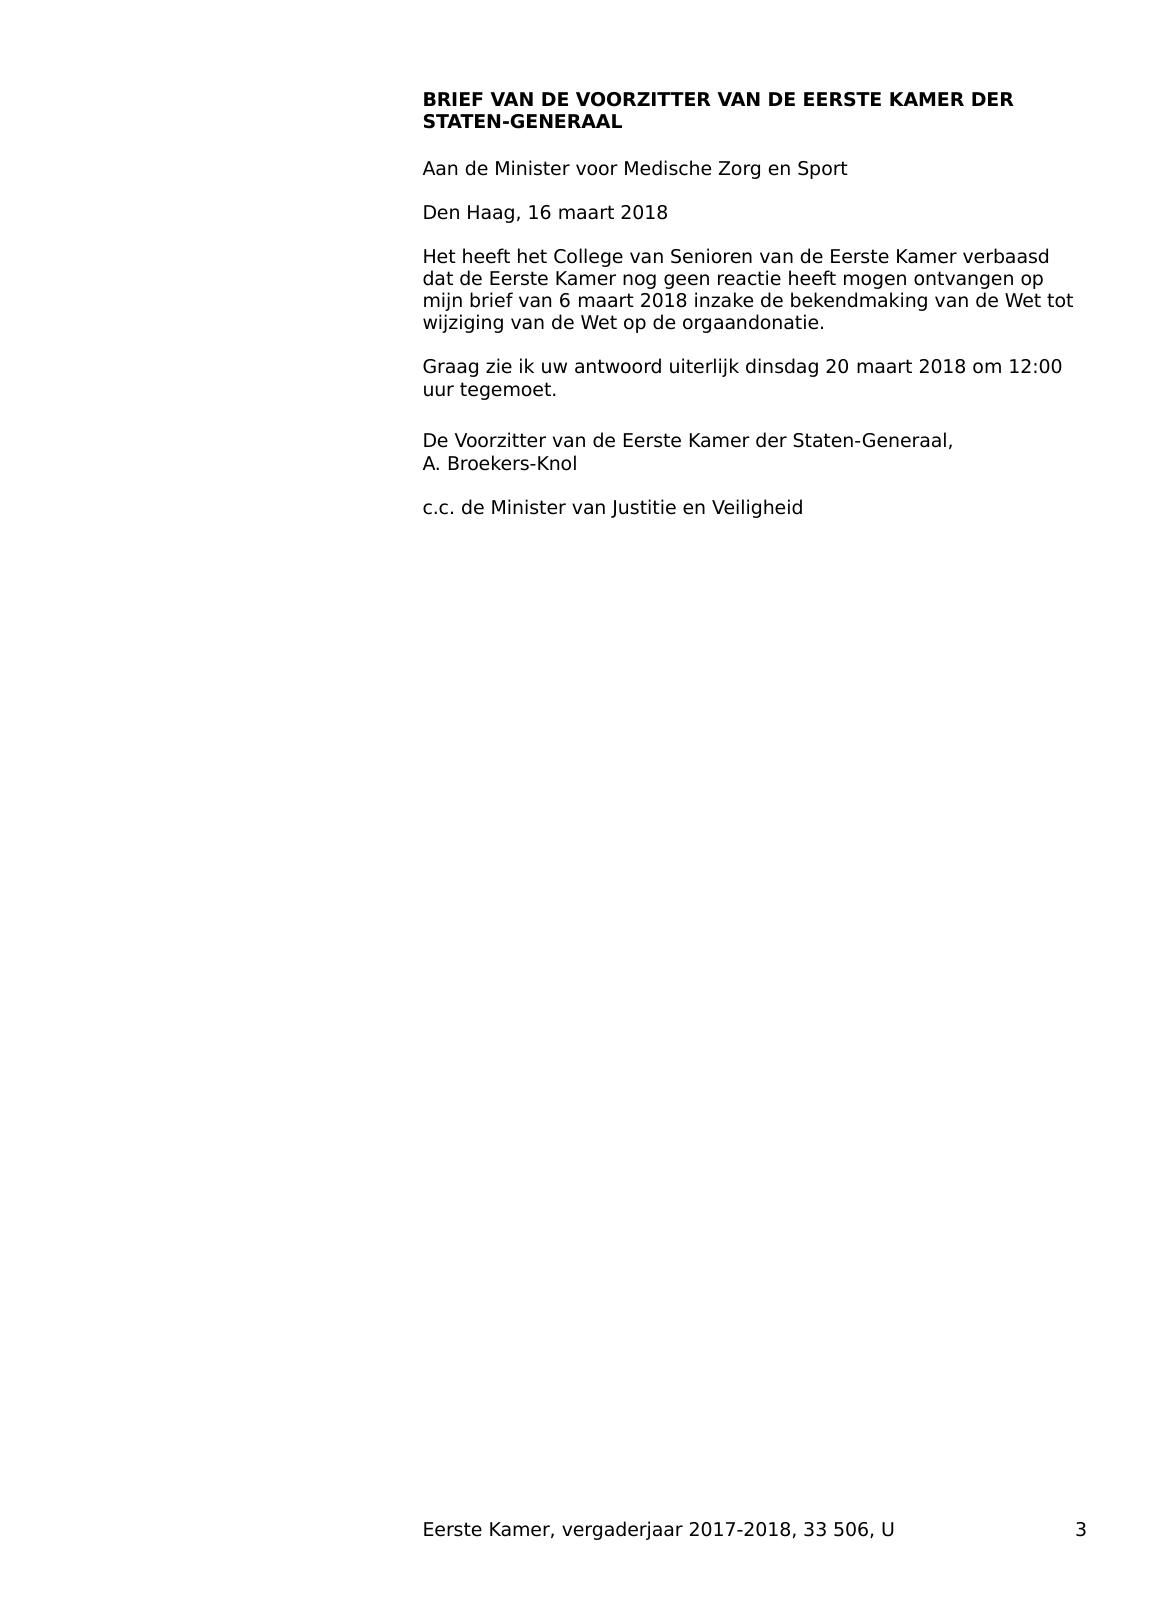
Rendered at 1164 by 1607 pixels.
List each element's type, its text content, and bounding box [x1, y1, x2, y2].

text Graag zie ik uw antwoord uiterlijk dinsdag 20 maart 2018 om 12:00 uur tegemoet. [422, 356, 1087, 400]
text Het heeft het College van Senioren van de Eerste Kamer verbaasd dat de Eerste Kamer nog geen reactie heeft mogen ontvangen op mijn brief van 6 maart 2018 inzake de bekendmaking van de Wet tot wijziging van de Wet op de orgaandonatie. [422, 246, 1087, 334]
text c.c. de Minister van Justitie en Veiligheid [422, 497, 1087, 518]
text De Voorzitter van de Eerste Kamer der Staten-Generaal, A. Broekers-Knol [422, 430, 1087, 474]
text Aan de Minister voor Medische Zorg en Sport [422, 158, 1087, 180]
text Den Haag, 16 maart 2018 [422, 202, 1087, 224]
subtitle BRIEF VAN DE VOORZITTER VAN DE EERSTE KAMER DER STATEN-GENERAAL [422, 89, 1087, 133]
